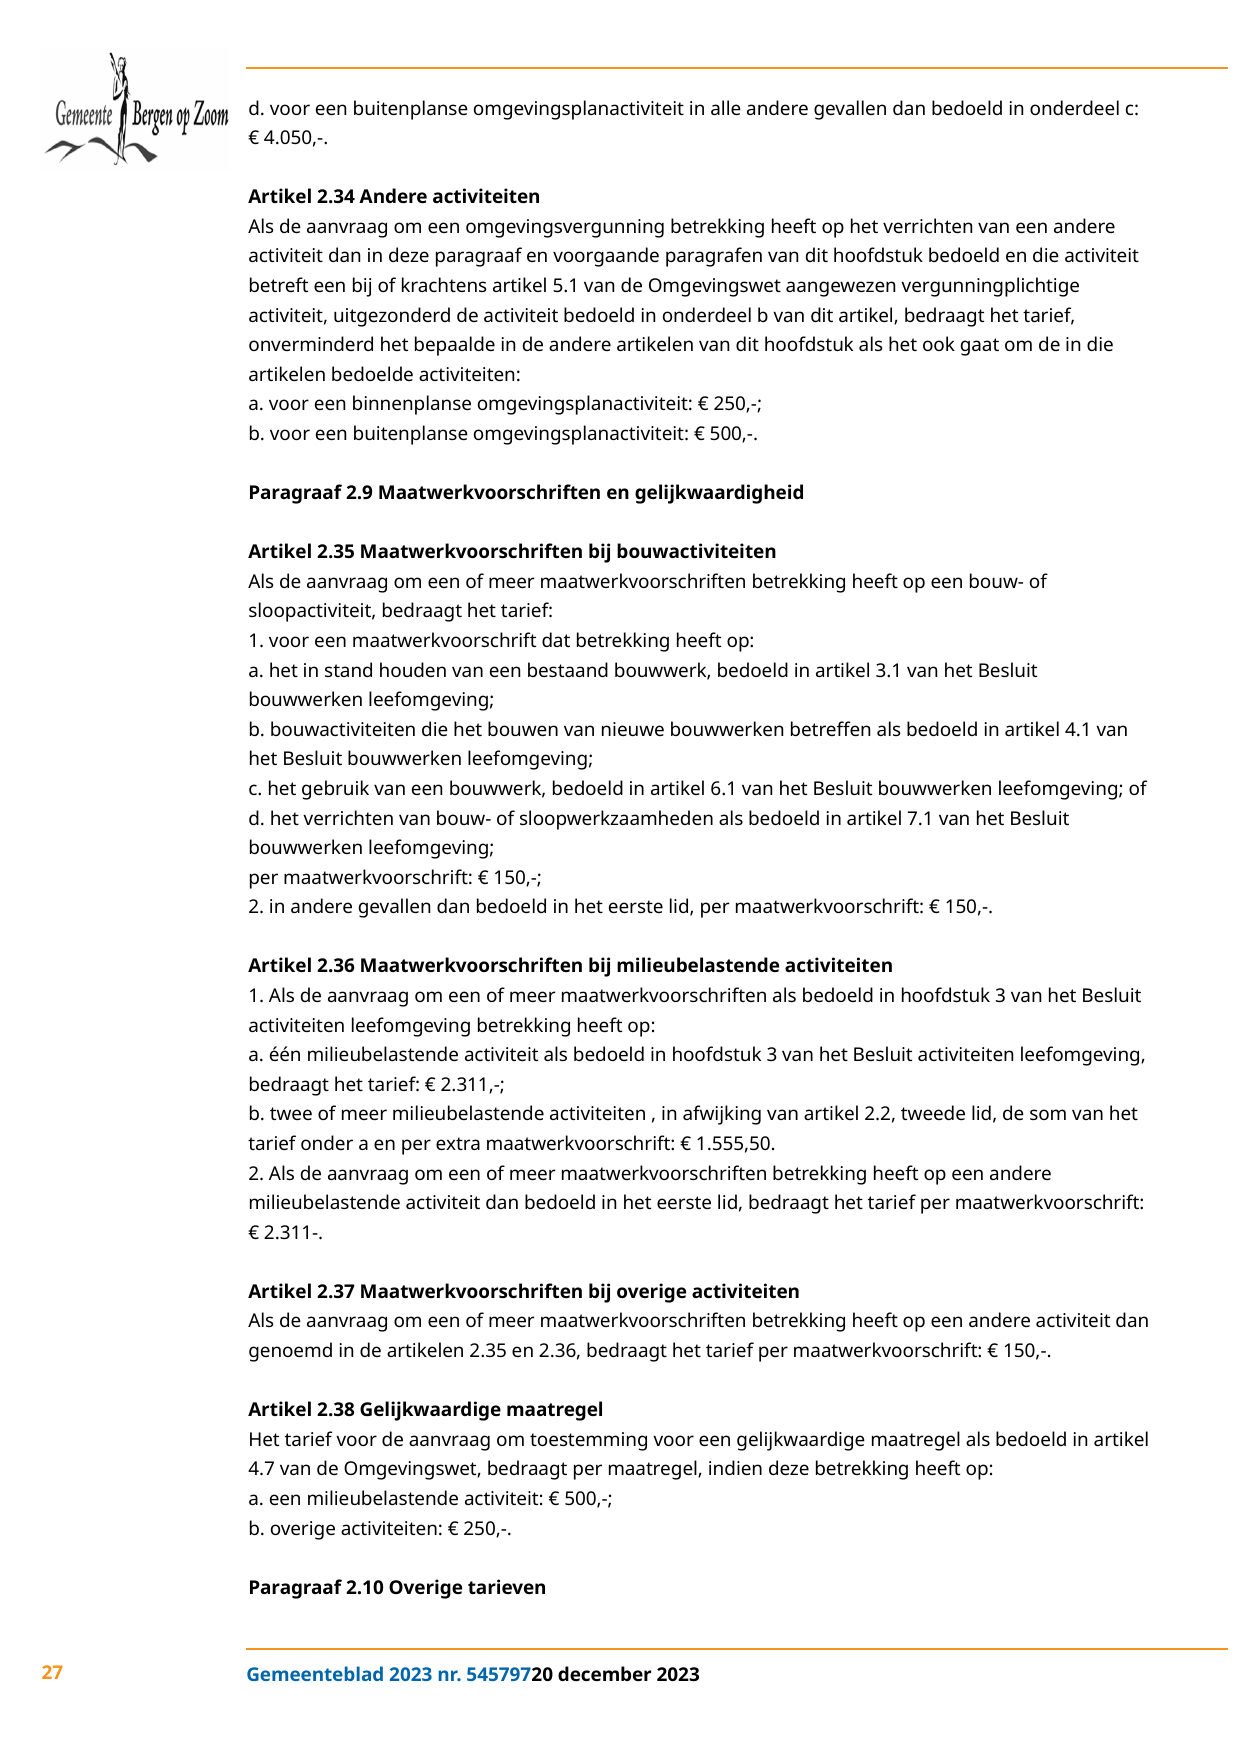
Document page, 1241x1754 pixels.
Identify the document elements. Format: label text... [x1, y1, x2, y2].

picture [41, 47, 231, 172]
text d. het verrichten van bouw- of sloopwerkzaamheden als bedoeld in artikel 7.1 van het Besluit bouwwerken leefomgeving; [248, 805, 1152, 860]
text 2. in andere gevallen dan bedoeld in het eerste lid, per maatwerkvoorschrift: € 150,-. [248, 893, 1152, 919]
text d. voor een buitenplanse omgevingsplanactiviteit in alle andere gevallen dan bedoeld in onderdeel c: € 4.050,-. [248, 95, 1152, 150]
text a. het in stand houden van een bestaand bouwwerk, bedoeld in artikel 3.1 van het Besluit bouwwerken leefomgeving; [248, 657, 1152, 712]
text Als de aanvraag om een omgevingsvergunning betrekking heeft op het verrichten van een andere activiteit dan in deze paragraaf en voorgaande paragrafen van dit hoofdstuk bedoeld en die activiteit betreft een bij of krachtens artikel 5.1 van de Omgevingswet aangewezen vergunningplichtige activiteit, uitgezonderd de activiteit bedoeld in onderdeel b van dit artikel, bedraagt het tarief, onverminderd het bepaalde in de andere artikelen van dit hoofdstuk als het ook gaat om de in die artikelen bedoelde activiteiten: [248, 213, 1152, 387]
text Als de aanvraag om een of meer maatwerkvoorschriften betrekking heeft op een andere activiteit dan genoemd in de artikelen 2.35 en 2.36, bedraagt het tarief per maatwerkvoorschrift: € 150,-. [248, 1308, 1152, 1363]
text 1. Als de aanvraag om een of meer maatwerkvoorschriften als bedoeld in hoofdstuk 3 van het Besluit activiteiten leefomgeving betrekking heeft op: [248, 982, 1152, 1038]
text a. een milieubelastende activiteit: € 500,-; [248, 1485, 1152, 1511]
text b. overige activiteiten: € 250,-. [248, 1515, 1152, 1541]
text Paragraaf 2.9 Maatwerkvoorschriften en gelijkwaardigheid [248, 479, 1152, 505]
text Artikel 2.35 Maatwerkvoorschriften bij bouwactiviteiten [248, 538, 1152, 564]
text Paragraaf 2.10 Overige tarieven [248, 1574, 1152, 1600]
text a. één milieubelastende activiteit als bedoeld in hoofdstuk 3 van het Besluit activiteiten leefomgeving, bedraagt het tarief: € 2.311,-; [248, 1041, 1152, 1097]
text b. voor een buitenplanse omgevingsplanactiviteit: € 500,-. [248, 420, 1152, 446]
text Als de aanvraag om een of meer maatwerkvoorschriften betrekking heeft op een bouw- of sloopactiviteit, bedraagt het tarief: [248, 568, 1152, 623]
text 2. Als de aanvraag om een of meer maatwerkvoorschriften betrekking heeft op een andere milieubelastende activiteit dan bedoeld in het eerste lid, bedraagt het tarief per maatwerkvoorschrift: € 2.311-. [248, 1160, 1152, 1245]
text Artikel 2.38 Gelijkwaardige maatregel [248, 1396, 1152, 1422]
text Het tarief voor de aanvraag om toestemming voor een gelijkwaardige maatregel als bedoeld in artikel 4.7 van de Omgevingswet, bedraagt per maatregel, indien deze betrekking heeft op: [248, 1426, 1152, 1481]
text b. bouwactiviteiten die het bouwen van nieuwe bouwwerken betreffen als bedoeld in artikel 4.1 van het Besluit bouwwerken leefomgeving; [248, 716, 1152, 771]
text b. twee of meer milieubelastende activiteiten , in afwijking van artikel 2.2, tweede lid, de som van het tarief onder a en per extra maatwerkvoorschrift: € 1.555,50. [248, 1101, 1152, 1156]
text Artikel 2.36 Maatwerkvoorschriften bij milieubelastende activiteiten [248, 953, 1152, 978]
text 1. voor een maatwerkvoorschrift dat betrekking heeft op: [248, 627, 1152, 653]
text per maatwerkvoorschrift: € 150,-; [248, 864, 1152, 890]
text Artikel 2.37 Maatwerkvoorschriften bij overige activiteiten [248, 1278, 1152, 1304]
text Artikel 2.34 Andere activiteiten [248, 183, 1152, 209]
text c. het gebruik van een bouwwerk, bedoeld in artikel 6.1 van het Besluit bouwwerken leefomgeving; of [248, 775, 1152, 801]
text a. voor een binnenplanse omgevingsplanactiviteit: € 250,-; [248, 391, 1152, 416]
